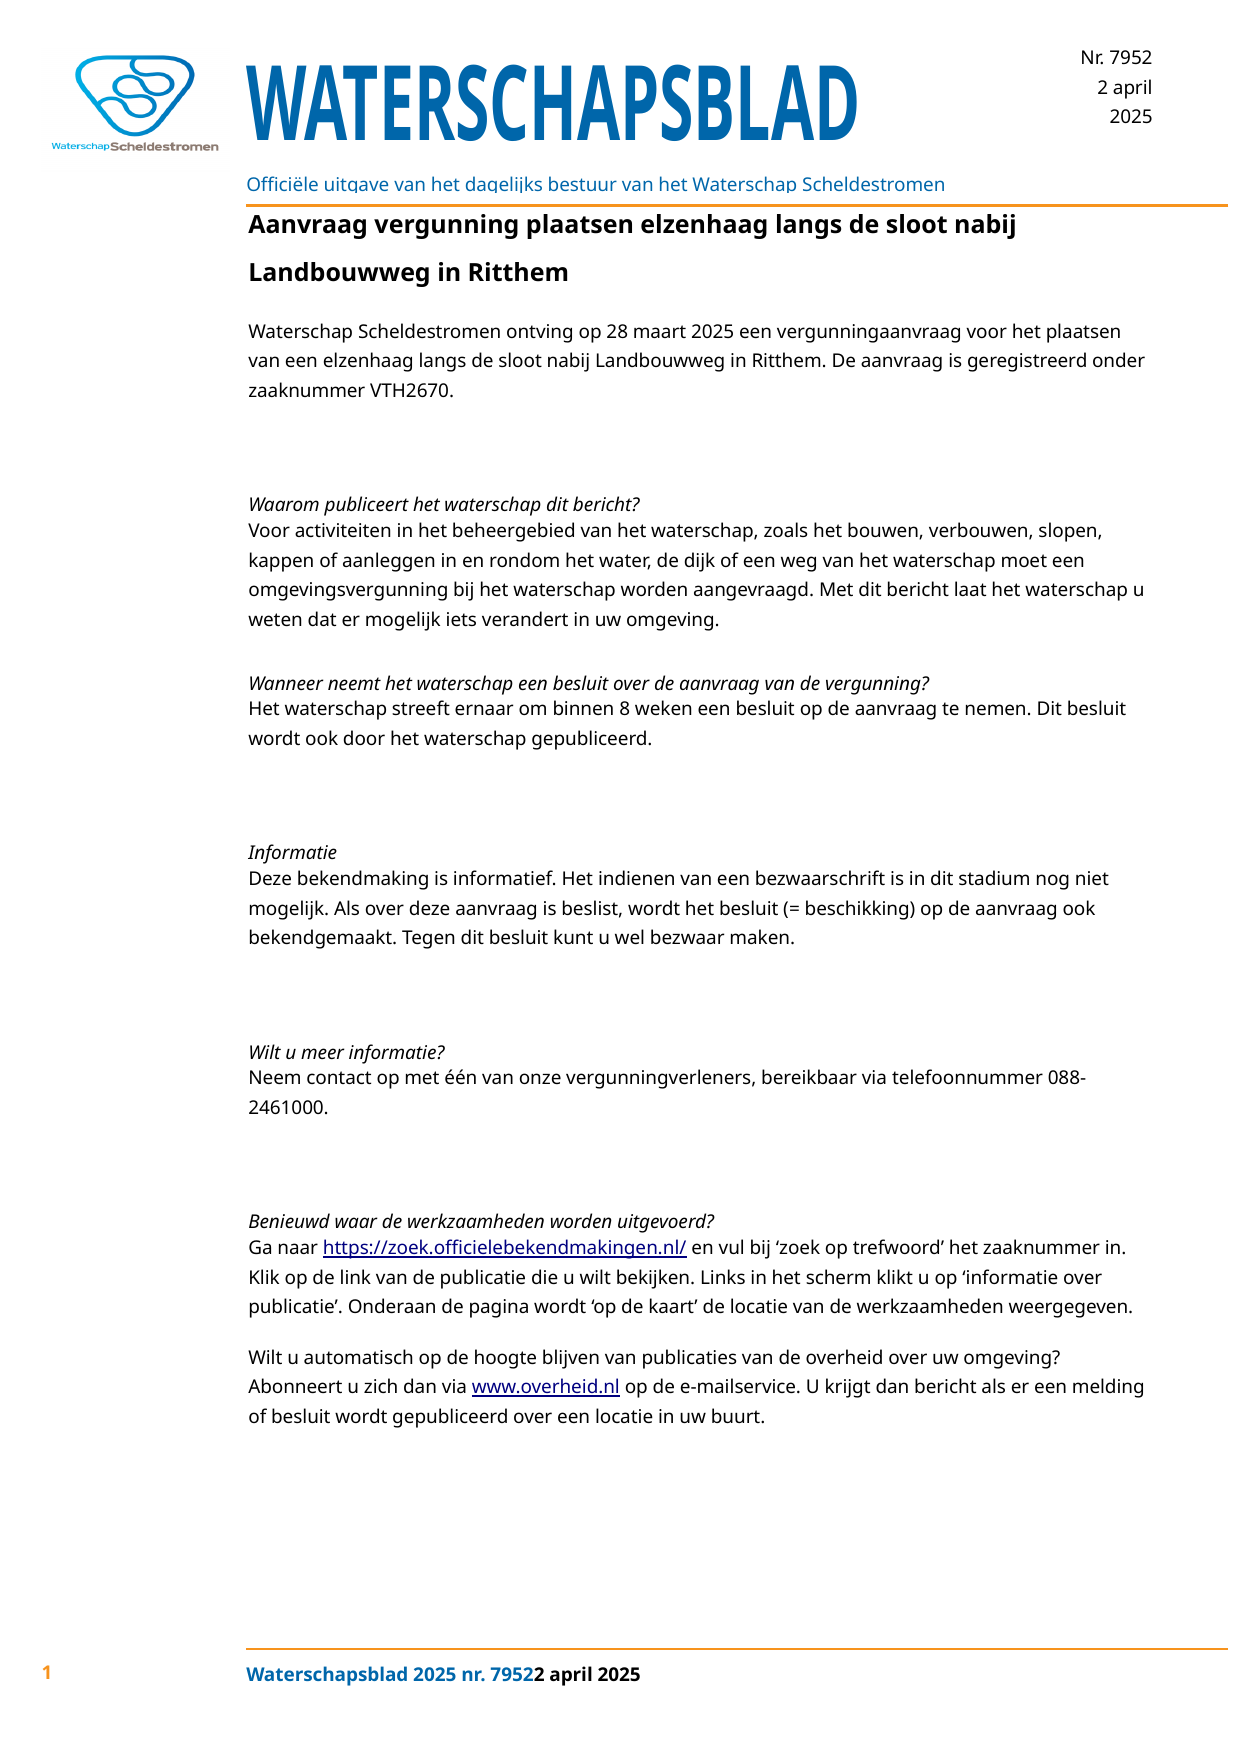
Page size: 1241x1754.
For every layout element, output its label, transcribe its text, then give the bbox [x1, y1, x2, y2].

text Het waterschap streeft ernaar om binnen 8 weken een besluit op de aanvraag te nemen. Dit besluit wordt ook door het waterschap gepubliceerd. [248, 696, 1152, 751]
text Waarom publiceert het waterschap dit bericht? [248, 491, 1152, 517]
text Wilt u automatisch op de hoogte blijven van publicaties van de overheid over uw omgeving? Abonneert u zich dan via www.overheid.nl op de e-mailservice. U krijgt dan bericht als er een melding of besluit wordt gepubliceerd over een locatie in uw buurt. [248, 1344, 1152, 1429]
text Ga naar https://zoek.officielebekendmakingen.nl/ en vul bij ‘zoek op trefwoord’ het zaaknummer in. Klik op de link van de publicatie die u wilt bekijken. Links in het scherm klikt u op ‘informatie over publicatie’. Onderaan de pagina wordt ‘op de kaart’ de locatie van de werkzaamheden weergegeven. [248, 1234, 1152, 1319]
text Deze bekendmaking is informatief. Het indienen van een bezwaarschrift is in dit stadium nog niet mogelijk. Als over deze aanvraag is beslist, wordt het besluit (= beschikking) op de aanvraag ook bekendgemaakt. Tegen dit besluit kunt u wel bezwaar maken. [248, 865, 1152, 950]
text Neem contact op met één van onze vergunningverleners, bereikbaar via telefoonnummer 088-2461000. [248, 1064, 1152, 1120]
text Waterschap Scheldestromen ontving op 28 maart 2025 een vergunningaanvraag voor het plaatsen van een elzenhaag langs de sloot nabij Landbouwweg in Ritthem. De aanvraag is geregistreerd onder zaaknummer VTH2670. [248, 318, 1152, 403]
text Voor activiteiten in het beheergebied van het waterschap, zoals het bouwen, verbouwen, slopen, kappen of aanleggen in en rondom het water, de dijk of een weg van het waterschap moet een omgevingsvergunning bij het waterschap worden aangevraagd. Met dit bericht laat het waterschap u weten dat er mogelijk iets verandert in uw omgeving. [248, 517, 1152, 632]
text Wanneer neemt het waterschap een besluit over de aanvraag van de vergunning? [248, 670, 1152, 696]
text Benieuwd waar de werkzaamheden worden uitgevoerd? [248, 1208, 1152, 1234]
text Aanvraag vergunning plaatsen elzenhaag langs de sloot nabij Landbouwweg in Ritthem [248, 207, 1152, 288]
picture [41, 47, 231, 172]
text Informatie [248, 839, 1152, 865]
text Wilt u meer informatie? [248, 1039, 1152, 1064]
